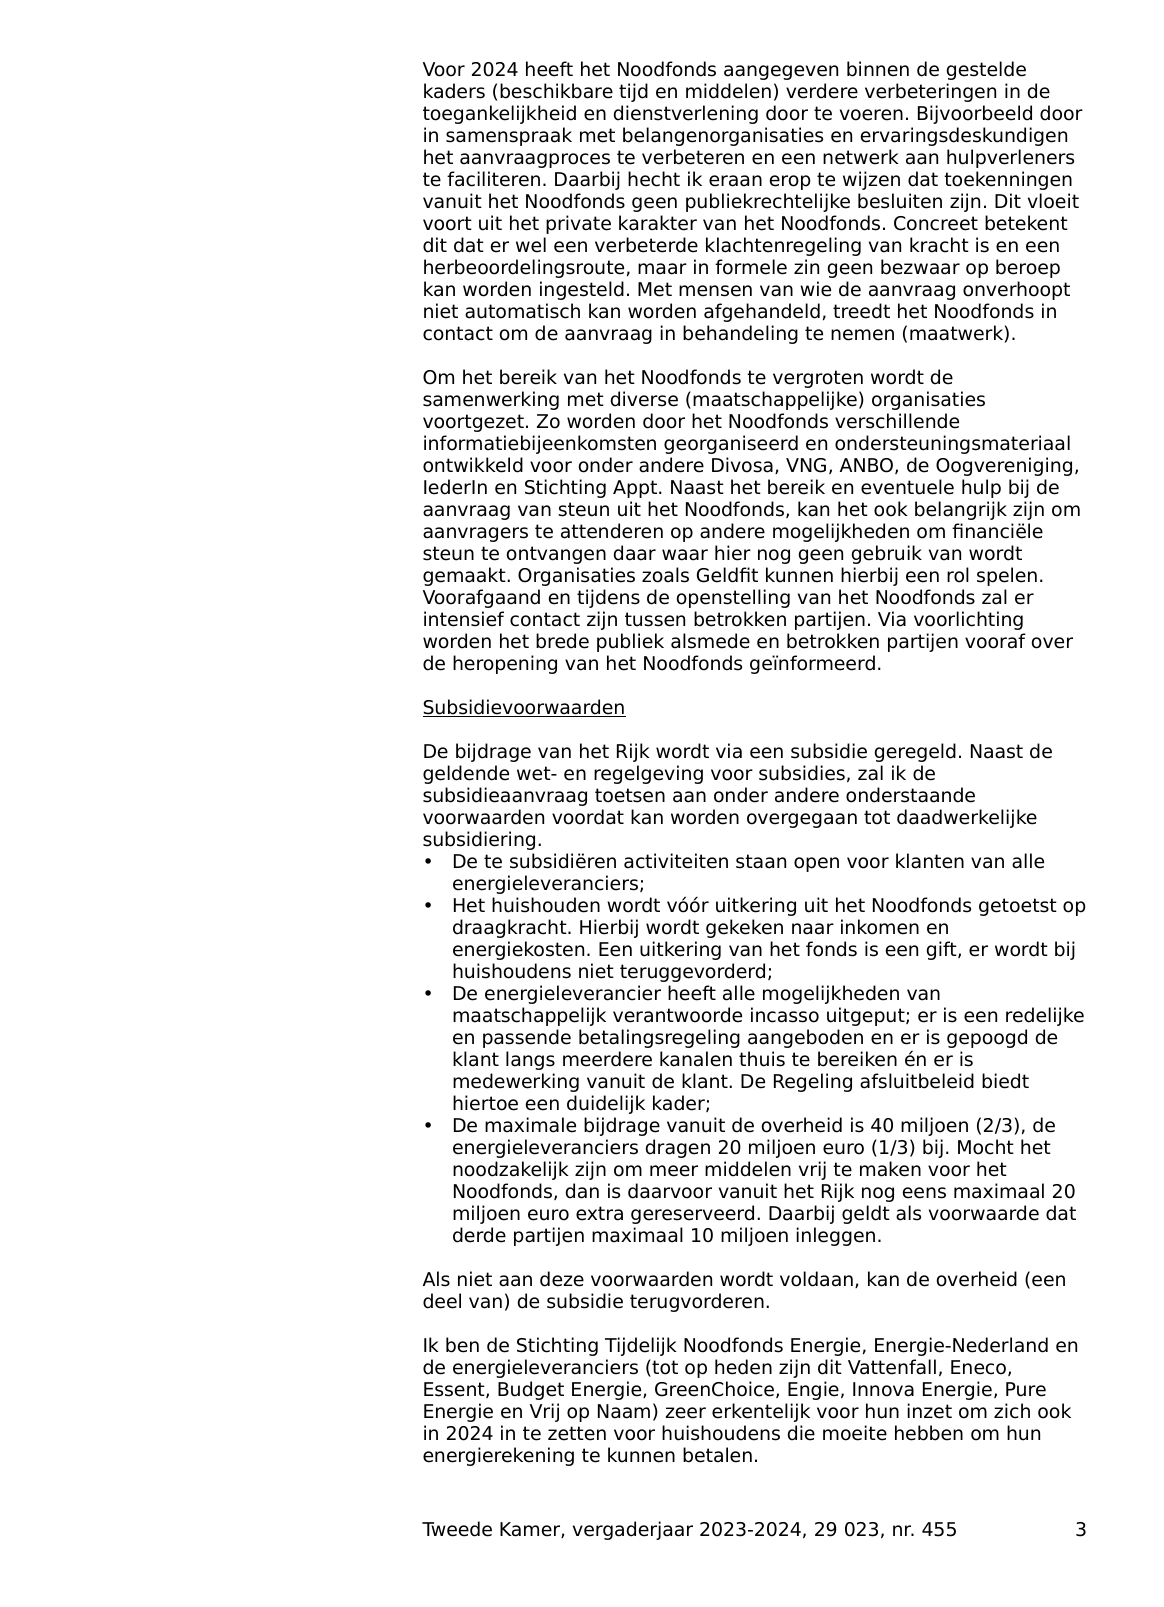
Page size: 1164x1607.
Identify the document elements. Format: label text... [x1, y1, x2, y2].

text • De maximale bijdrage vanuit de overheid is 40 miljoen (2/3), de energieleveranciers dragen 20 miljoen euro (1/3) bij. Mocht het noodzakelijk zijn om meer middelen vrij te maken voor het Noodfonds, dan is daarvoor vanuit het Rijk nog eens maximaal 20 miljoen euro extra gereserveerd. Daarbij geldt als voorwaarde dat derde partijen maximaal 10 miljoen inleggen. [422, 1115, 1087, 1247]
text De bijdrage van het Rijk wordt via een subsidie geregeld. Naast de geldende wet- en regelgeving voor subsidies, zal ik de subsidieaanvraag toetsen aan onder andere onderstaande voorwaarden voordat kan worden overgegaan tot daadwerkelijke subsidiering. [422, 741, 1087, 851]
text • De energieleverancier heeft alle mogelijkheden van maatschappelijk verantwoorde incasso uitgeput; er is een redelijke en passende betalingsregeling aangeboden en er is gepoogd de klant langs meerdere kanalen thuis te bereiken én er is medewerking vanuit de klant. De Regeling afsluitbeleid biedt hiertoe een duidelijk kader; [422, 983, 1087, 1115]
subtitle Subsidievoorwaarden [422, 697, 1087, 719]
text Ik ben de Stichting Tijdelijk Noodfonds Energie, Energie-Nederland en de energieleveranciers (tot op heden zijn dit Vattenfall, Eneco, Essent, Budget Energie, GreenChoice, Engie, Innova Energie, Pure Energie en Vrij op Naam) zeer erkentelijk voor hun inzet om zich ook in 2024 in te zetten voor huishoudens die moeite hebben om hun energierekening te kunnen betalen. [422, 1335, 1087, 1467]
text • Het huishouden wordt vóór uitkering uit het Noodfonds getoetst op draagkracht. Hierbij wordt gekeken naar inkomen en energiekosten. Een uitkering van het fonds is een gift, er wordt bij huishoudens niet teruggevorderd; [422, 895, 1087, 983]
text Voor 2024 heeft het Noodfonds aangegeven binnen de gestelde kaders (beschikbare tijd en middelen) verdere verbeteringen in de toegankelijkheid en dienstverlening door te voeren. Bijvoorbeeld door in samenspraak met belangenorganisaties en ervaringsdeskundigen het aanvraagproces te verbeteren en een netwerk aan hulpverleners te faciliteren. Daarbij hecht ik eraan erop te wijzen dat toekenningen vanuit het Noodfonds geen publiekrechtelijke besluiten zijn. Dit vloeit voort uit het private karakter van het Noodfonds. Concreet betekent dit dat er wel een verbeterde klachtenregeling van kracht is en een herbeoordelingsroute, maar in formele zin geen bezwaar op beroep kan worden ingesteld. Met mensen van wie de aanvraag onverhoopt niet automatisch kan worden afgehandeld, treedt het Noodfonds in contact om de aanvraag in behandeling te nemen (maatwerk). [422, 59, 1087, 345]
text Om het bereik van het Noodfonds te vergroten wordt de samenwerking met diverse (maatschappelijke) organisaties voortgezet. Zo worden door het Noodfonds verschillende informatiebijeenkomsten georganiseerd en ondersteuningsmateriaal ontwikkeld voor onder andere Divosa, VNG, ANBO, de Oogvereniging, IederIn en Stichting Appt. Naast het bereik en eventuele hulp bij de aanvraag van steun uit het Noodfonds, kan het ook belangrijk zijn om aanvragers te attenderen op andere mogelijkheden om financiële steun te ontvangen daar waar hier nog geen gebruik van wordt gemaakt. Organisaties zoals Geldfit kunnen hierbij een rol spelen. Voorafgaand en tijdens de openstelling van het Noodfonds zal er intensief contact zijn tussen betrokken partijen. Via voorlichting worden het brede publiek alsmede en betrokken partijen vooraf over de heropening van het Noodfonds geïnformeerd. [422, 367, 1087, 675]
text Als niet aan deze voorwaarden wordt voldaan, kan de overheid (een deel van) de subsidie terugvorderen. [422, 1269, 1087, 1313]
text • De te subsidiëren activiteiten staan open voor klanten van alle energieleveranciers; [422, 851, 1087, 895]
